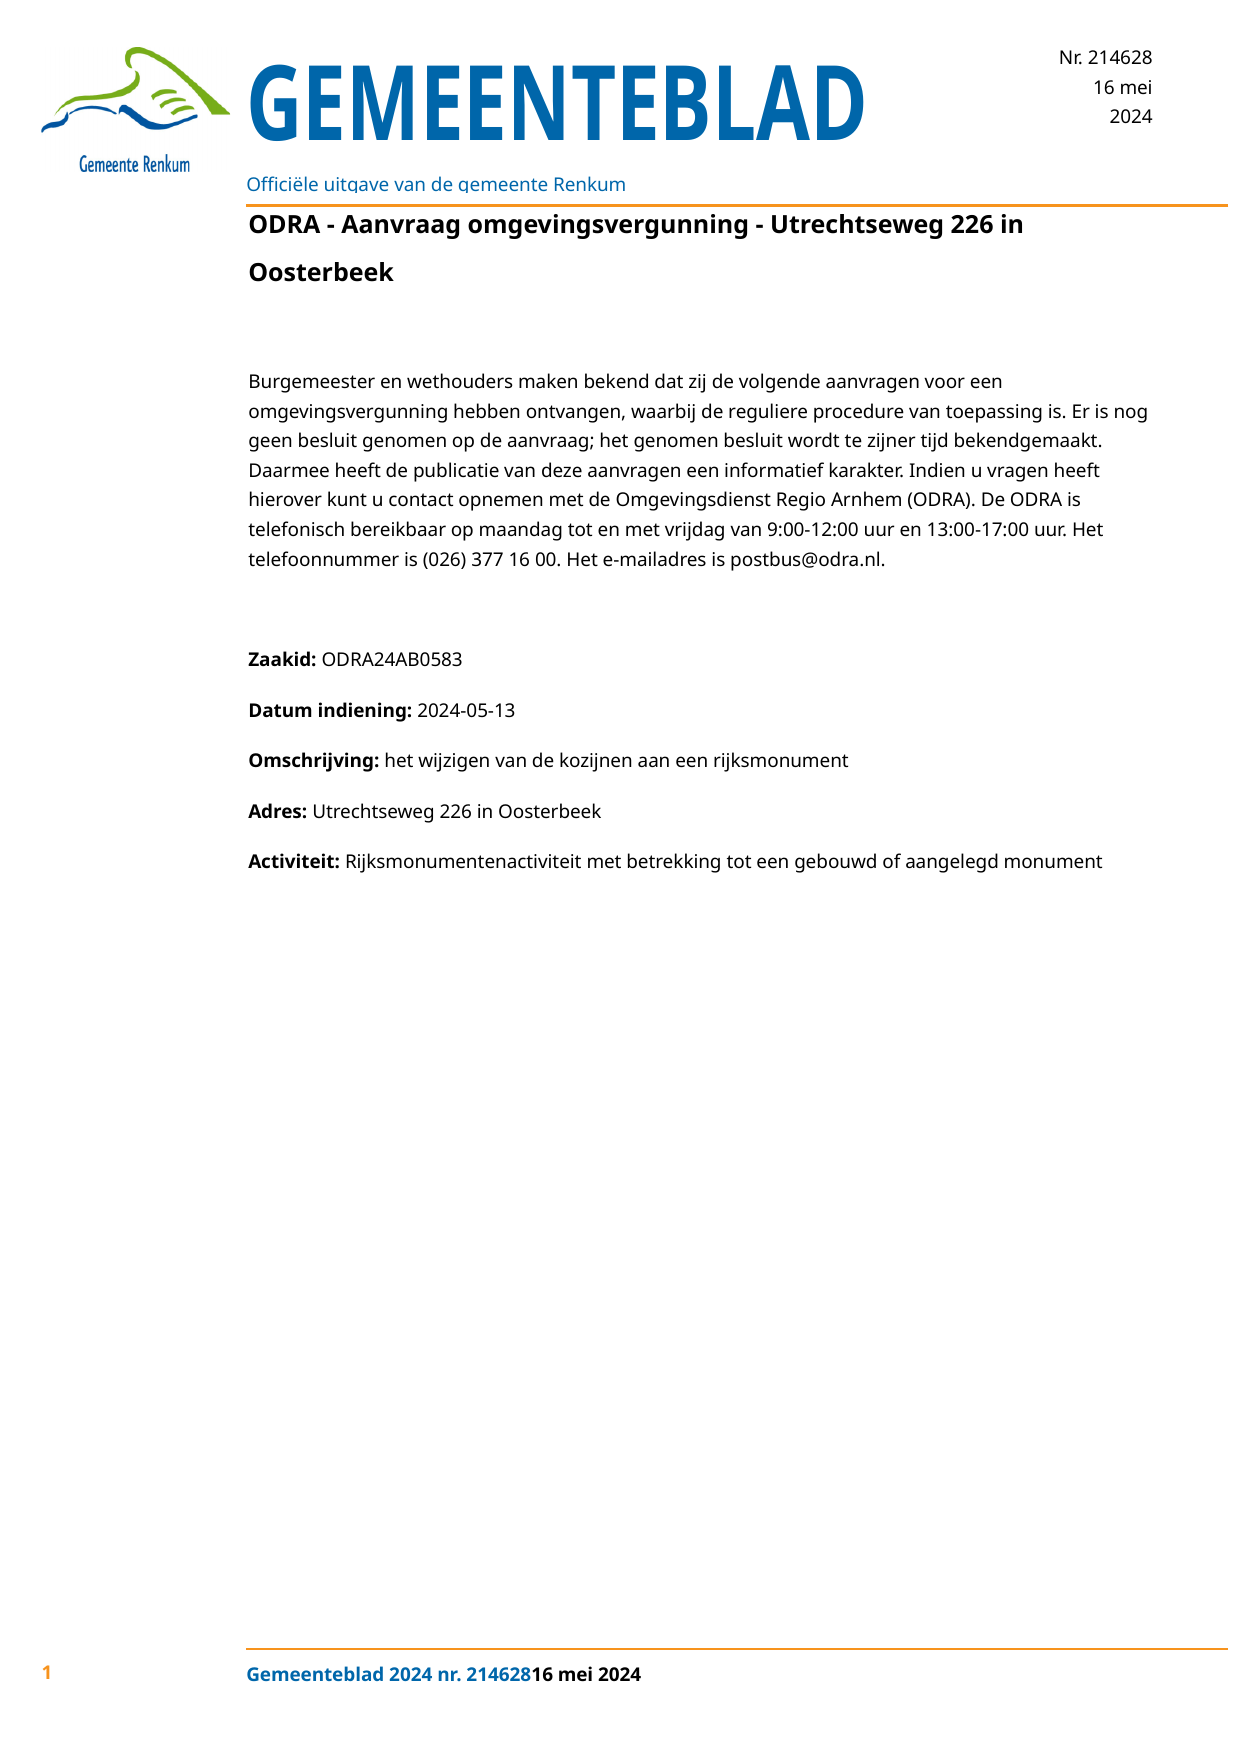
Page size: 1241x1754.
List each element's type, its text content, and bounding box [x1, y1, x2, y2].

text Adres: Utrechtseweg 226 in Oosterbeek [248, 798, 1152, 824]
text ODRA - Aanvraag omgevingsvergunning - Utrechtseweg 226 in Oosterbeek [248, 207, 1152, 288]
text Zaakid: ODRA24AB0583 [248, 647, 1152, 672]
text Burgemeester en wethouders maken bekend dat zij de volgende aanvragen voor een omgevingsvergunning hebben ontvangen, waarbij de reguliere procedure van toepassing is. Er is nog geen besluit genomen op de aanvraag; het genomen besluit wordt te zijner tijd bekendgemaakt. Daarmee heeft de publicatie van deze aanvragen een informatief karakter. Indien u vragen heeft hierover kunt u contact opnemen met de Omgevingsdienst Regio Arnhem (ODRA). De ODRA is telefonisch bereikbaar op maandag tot en met vrijdag van 9:00-12:00 uur en 13:00-17:00 uur. Het telefoonnummer is (026) 377 16 00. Het e-mailadres is postbus@odra.nl. [248, 368, 1152, 572]
text Activiteit: Rijksmonumentenactiviteit met betrekking tot een gebouwd of aangelegd monument [248, 848, 1152, 874]
text Omschrijving: het wijzigen van de kozijnen aan een rijksmonument [248, 747, 1152, 773]
picture [41, 47, 231, 172]
text Datum indiening: 2024-05-13 [248, 697, 1152, 723]
